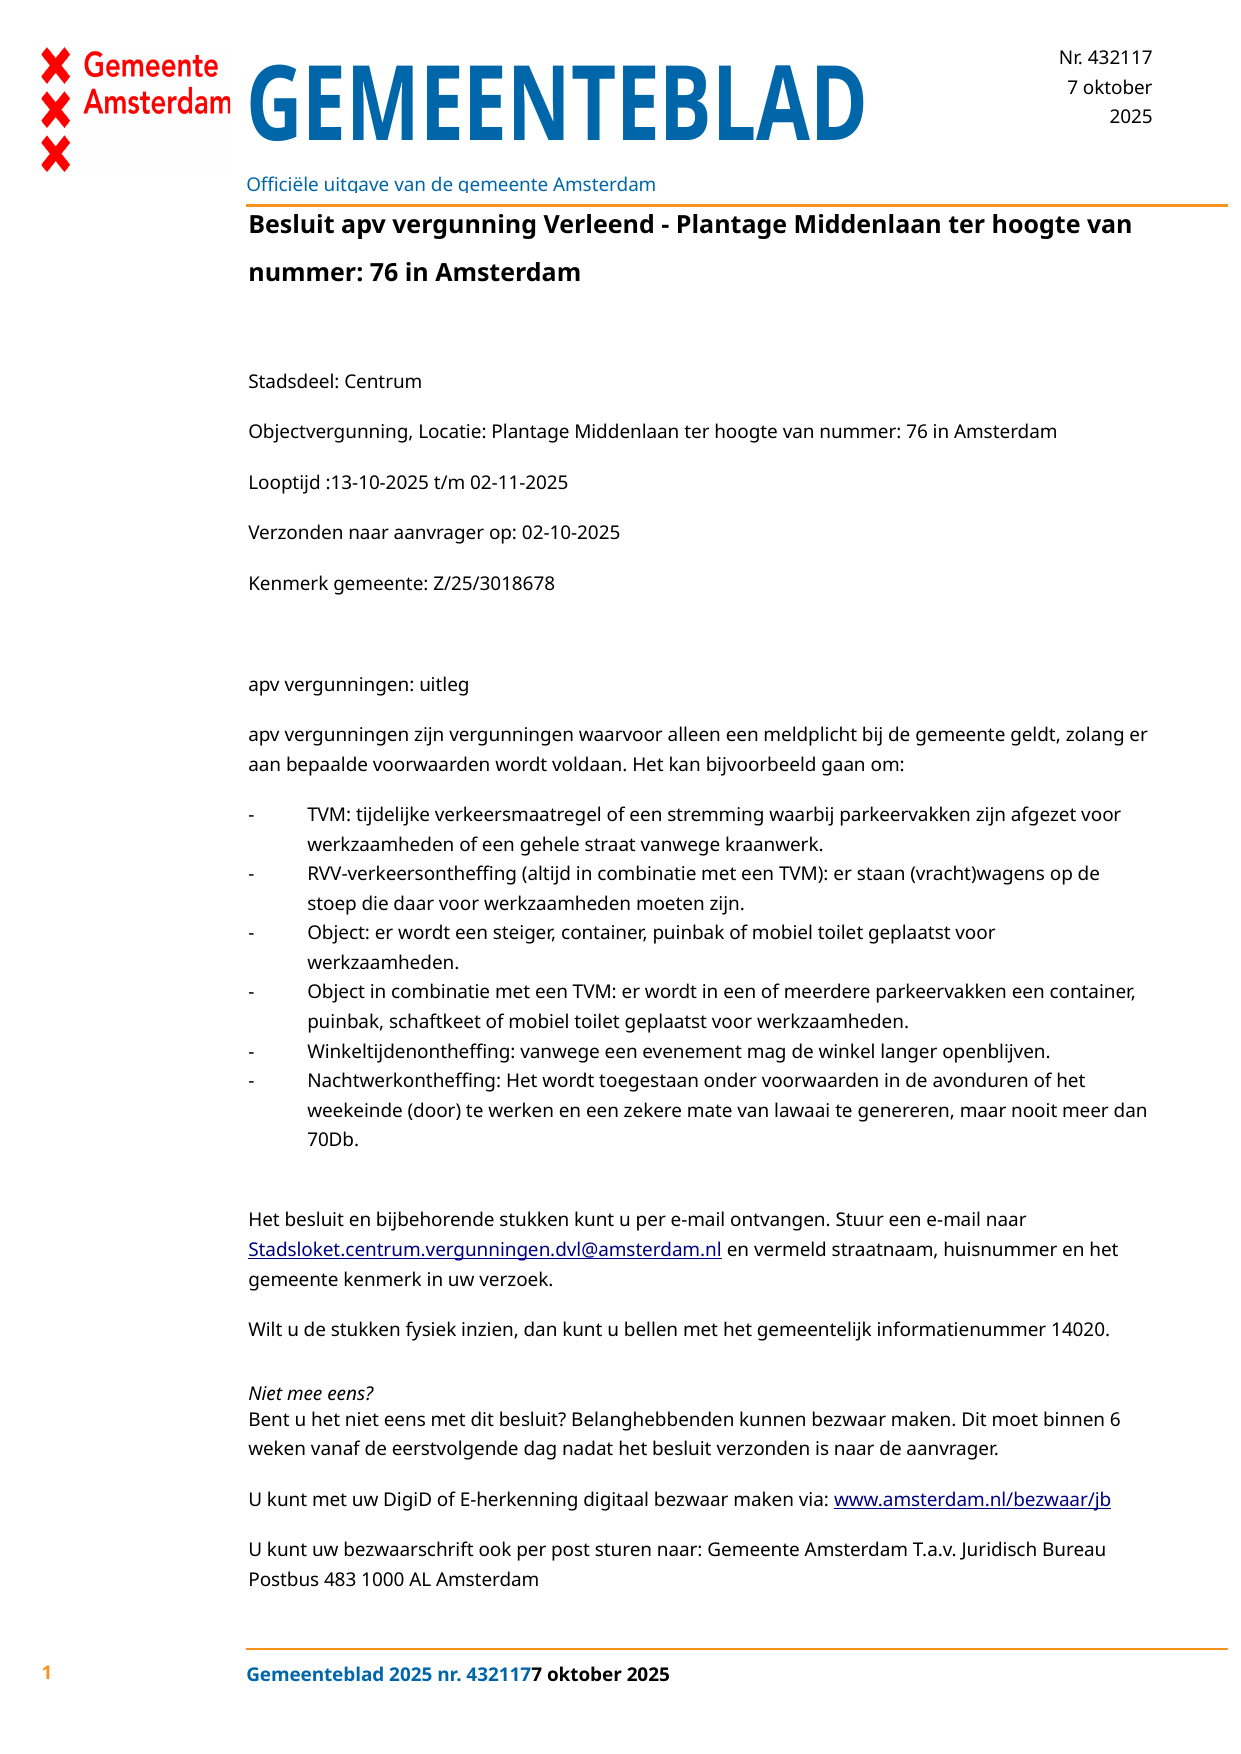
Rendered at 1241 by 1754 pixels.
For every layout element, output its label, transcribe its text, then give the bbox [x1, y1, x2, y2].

list Object in combinatie met een TVM: er wordt in een of meerdere parkeervakken een container, puinbak, schaftkeet of mobiel toilet geplaatst voor werkzaamheden. [248, 979, 1152, 1034]
list Winkeltijdenontheffing: vanwege een evenement mag de winkel langer openblijven. [248, 1038, 1152, 1064]
text Objectvergunning, Locatie: Plantage Middenlaan ter hoogte van nummer: 76 in Amsterdam [248, 419, 1152, 444]
text Looptijd :13-10-2025 t/m 02-11-2025 [248, 469, 1152, 495]
text Wilt u de stukken fysiek inzien, dan kunt u bellen met het gemeentelijk informatienummer 14020. [248, 1316, 1152, 1342]
text U kunt uw bezwaarschrift ook per post sturen naar: Gemeente Amsterdam T.a.v. Juridisch Bureau Postbus 483 1000 AL Amsterdam [248, 1536, 1152, 1592]
text apv vergunningen zijn vergunningen waarvoor alleen een meldplicht bij de gemeente geldt, zolang er aan bepaalde voorwaarden wordt voldaan. Het kan bijvoorbeeld gaan om: [248, 721, 1152, 777]
list Nachtwerkontheffing: Het wordt toegestaan onder voorwaarden in de avonduren of het weekeinde (door) te werken en een zekere mate van lawaai te genereren, maar nooit meer dan 70Db. [248, 1067, 1152, 1152]
text apv vergunningen: uitleg [248, 671, 1152, 697]
text Niet mee eens? [248, 1380, 1152, 1406]
list TVM: tijdelijke verkeersmaatregel of een stremming waarbij parkeervakken zijn afgezet voor werkzaamheden of een gehele straat vanwege kraanwerk. [248, 801, 1152, 857]
picture [41, 47, 231, 172]
list Object: er wordt een steiger, container, puinbak of mobiel toilet geplaatst voor werkzaamheden. [248, 919, 1152, 975]
text Verzonden naar aanvrager op: 02-10-2025 [248, 519, 1152, 545]
text Besluit apv vergunning Verleend - Plantage Middenlaan ter hoogte van nummer: 76 in Amsterdam [248, 207, 1152, 288]
text Bent u het niet eens met dit besluit? Belanghebbenden kunnen bezwaar maken. Dit moet binnen 6 weken vanaf de eerstvolgende dag nadat het besluit verzonden is naar de aanvrager. [248, 1406, 1152, 1461]
text Het besluit en bijbehorende stukken kunt u per e-mail ontvangen. Stuur een e-mail naar Stadsloket.centrum.vergunningen.dvl@amsterdam.nl en vermeld straatnaam, huisnummer en het gemeente kenmerk in uw verzoek. [248, 1207, 1152, 1292]
text Stadsdeel: Centrum [248, 368, 1152, 394]
text Kenmerk gemeente: Z/25/3018678 [248, 570, 1152, 596]
list RVV-verkeersontheffing (altijd in combinatie met een TVM): er staan (vracht)wagens op de stoep die daar voor werkzaamheden moeten zijn. [248, 860, 1152, 916]
text U kunt met uw DigiD of E-herkenning digitaal bezwaar maken via: www.amsterdam.nl/bezwaar/jb [248, 1486, 1152, 1512]
